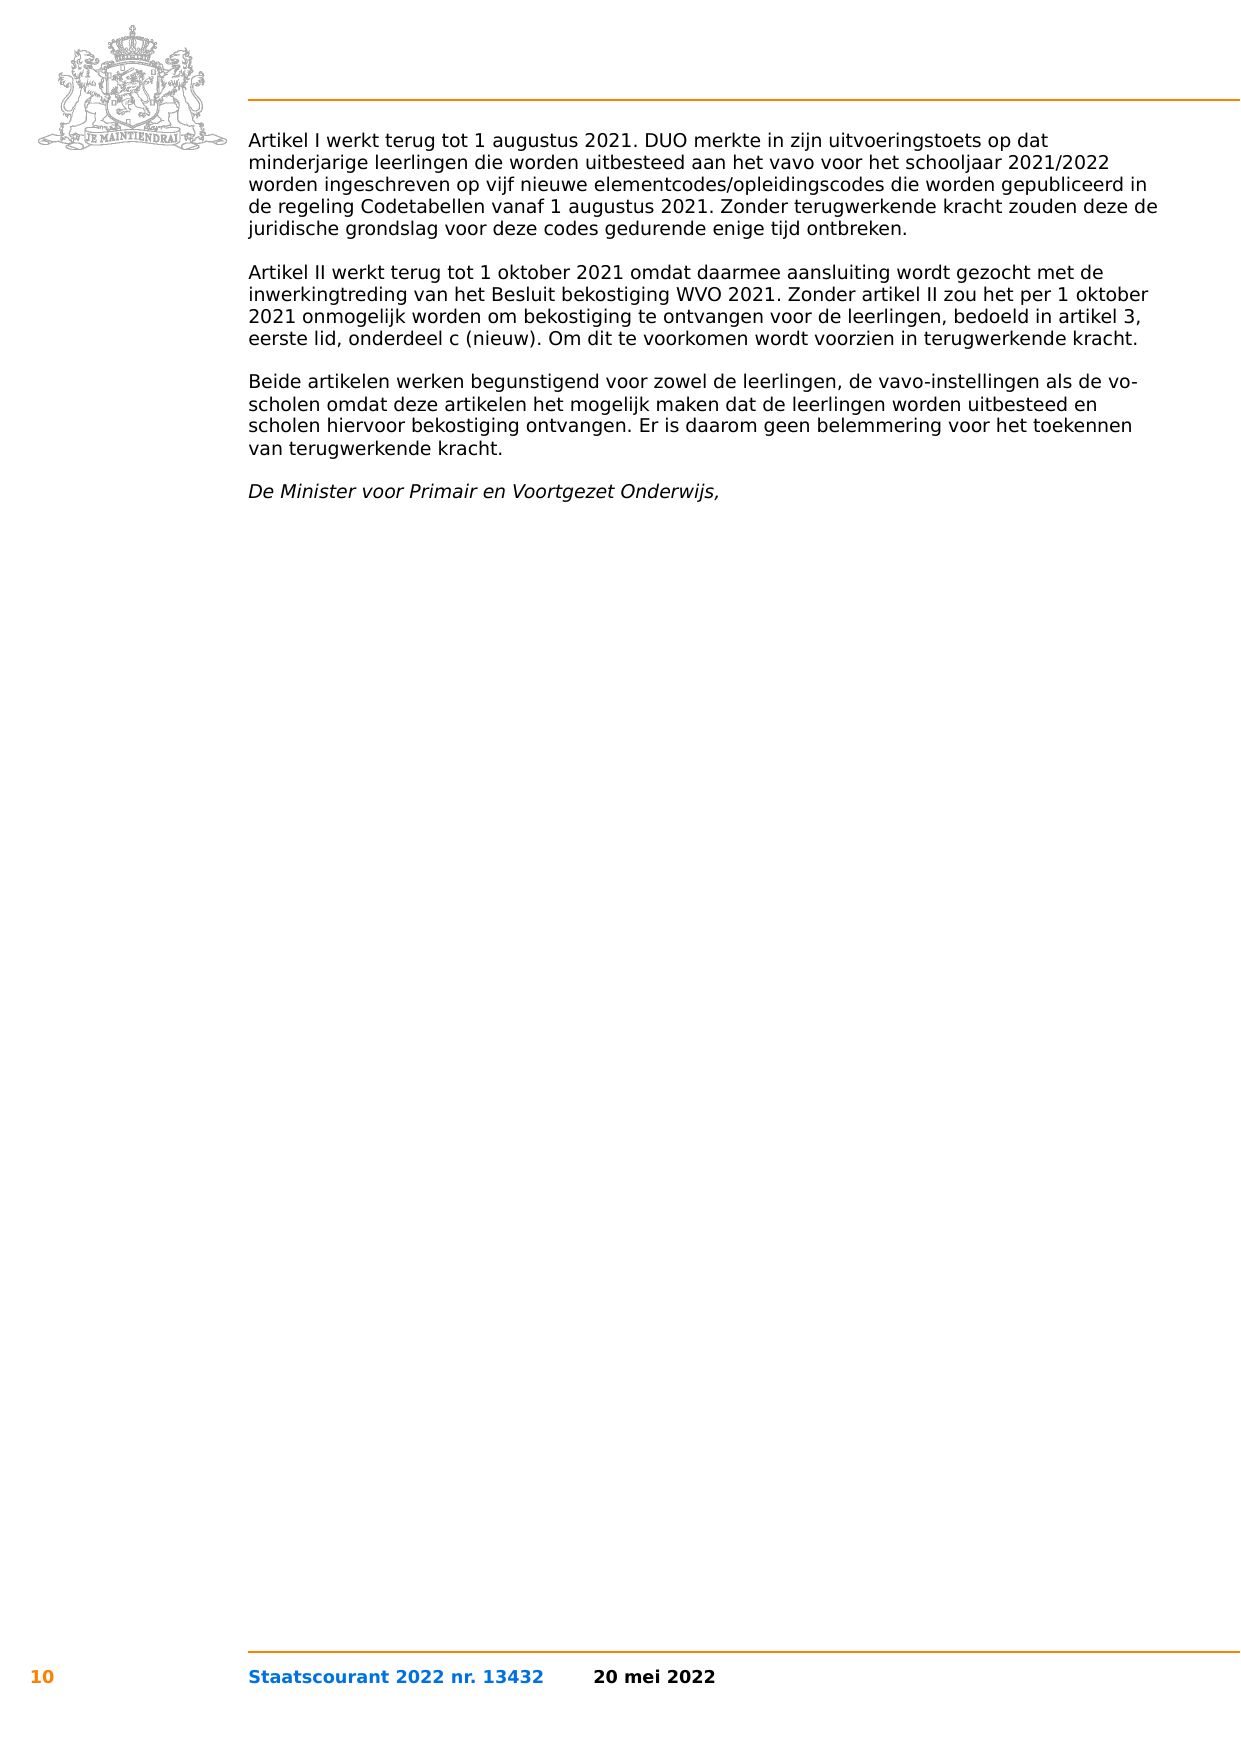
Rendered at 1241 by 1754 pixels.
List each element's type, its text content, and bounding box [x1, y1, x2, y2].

text Beide artikelen werken begunstigend voor zowel de leerlingen, de vavo-instellingen als de vo-scholen omdat deze artikelen het mogelijk maken dat de leerlingen worden uitbesteed en scholen hiervoor bekostiging ontvangen. Er is daarom geen belemmering voor het toekennen van terugwerkende kracht. [248, 371, 1163, 459]
picture [38, 25, 227, 150]
text De Minister voor Primair en Voortgezet Onderwijs, [248, 481, 1163, 503]
text Artikel II werkt terug tot 1 oktober 2021 omdat daarmee aansluiting wordt gezocht met de inwerkingtreding van het Besluit bekostiging WVO 2021. Zonder artikel II zou het per 1 oktober 2021 onmogelijk worden om bekostiging te ontvangen voor de leerlingen, bedoeld in artikel 3, eerste lid, onderdeel c (nieuw). Om dit te voorkomen wordt voorzien in terugwerkende kracht. [248, 262, 1163, 349]
text Artikel I werkt terug tot 1 augustus 2021. DUO merkte in zijn uitvoeringstoets op dat minderjarige leerlingen die worden uitbesteed aan het vavo voor het schooljaar 2021/2022 worden ingeschreven op vijf nieuwe elementcodes/opleidingscodes die worden gepubliceerd in de regeling Codetabellen vanaf 1 augustus 2021. Zonder terugwerkende kracht zouden deze de juridische grondslag voor deze codes gedurende enige tijd ontbreken. [248, 130, 1163, 240]
